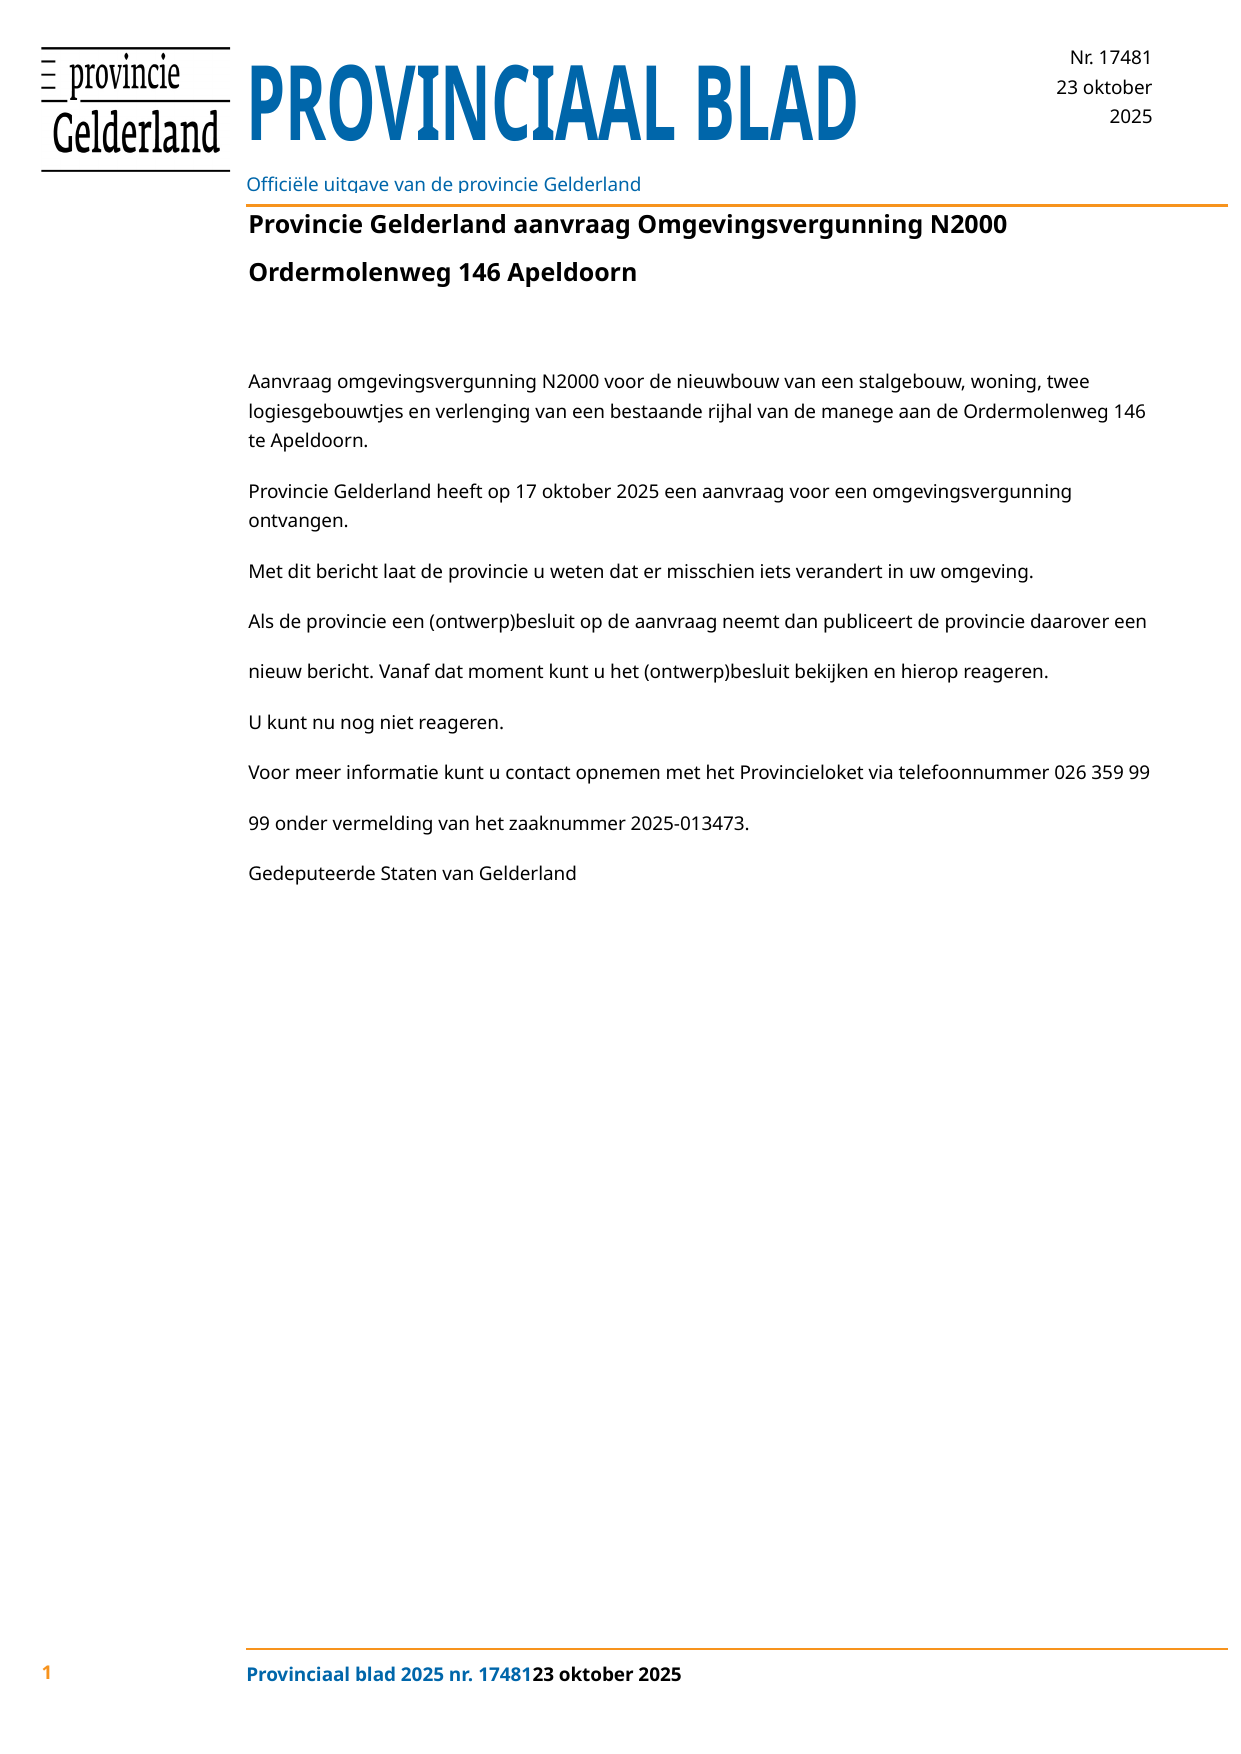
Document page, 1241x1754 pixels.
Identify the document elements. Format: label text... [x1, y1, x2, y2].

text Voor meer informatie kunt u contact opnemen met het Provincieloket via telefoonnummer 026 359 99 [248, 759, 1152, 785]
text U kunt nu nog niet reageren. [248, 709, 1152, 735]
text Aanvraag omgevingsvergunning N2000 voor de nieuwbouw van een stalgebouw, woning, twee logiesgebouwtjes en verlenging van een bestaande rijhal van de manege aan de Ordermolenweg 146 te Apeldoorn. [248, 368, 1152, 453]
text nieuw bericht. Vanaf dat moment kunt u het (ontwerp)besluit bekijken en hierop reageren. [248, 659, 1152, 684]
text Provincie Gelderland heeft op 17 oktober 2025 een aanvraag voor een omgevingsvergunning ontvangen. [248, 478, 1152, 533]
text Provincie Gelderland aanvraag Omgevingsvergunning N2000 Ordermolenweg 146 Apeldoorn [248, 207, 1152, 288]
text Met dit bericht laat de provincie u weten dat er misschien iets verandert in uw omgeving. [248, 558, 1152, 584]
text Gedeputeerde Staten van Gelderland [248, 860, 1152, 886]
picture [41, 47, 231, 172]
text Als de provincie een (ontwerp)besluit op de aanvraag neemt dan publiceert de provincie daarover een [248, 608, 1152, 634]
text 99 onder vermelding van het zaaknummer 2025-013473. [248, 810, 1152, 836]
